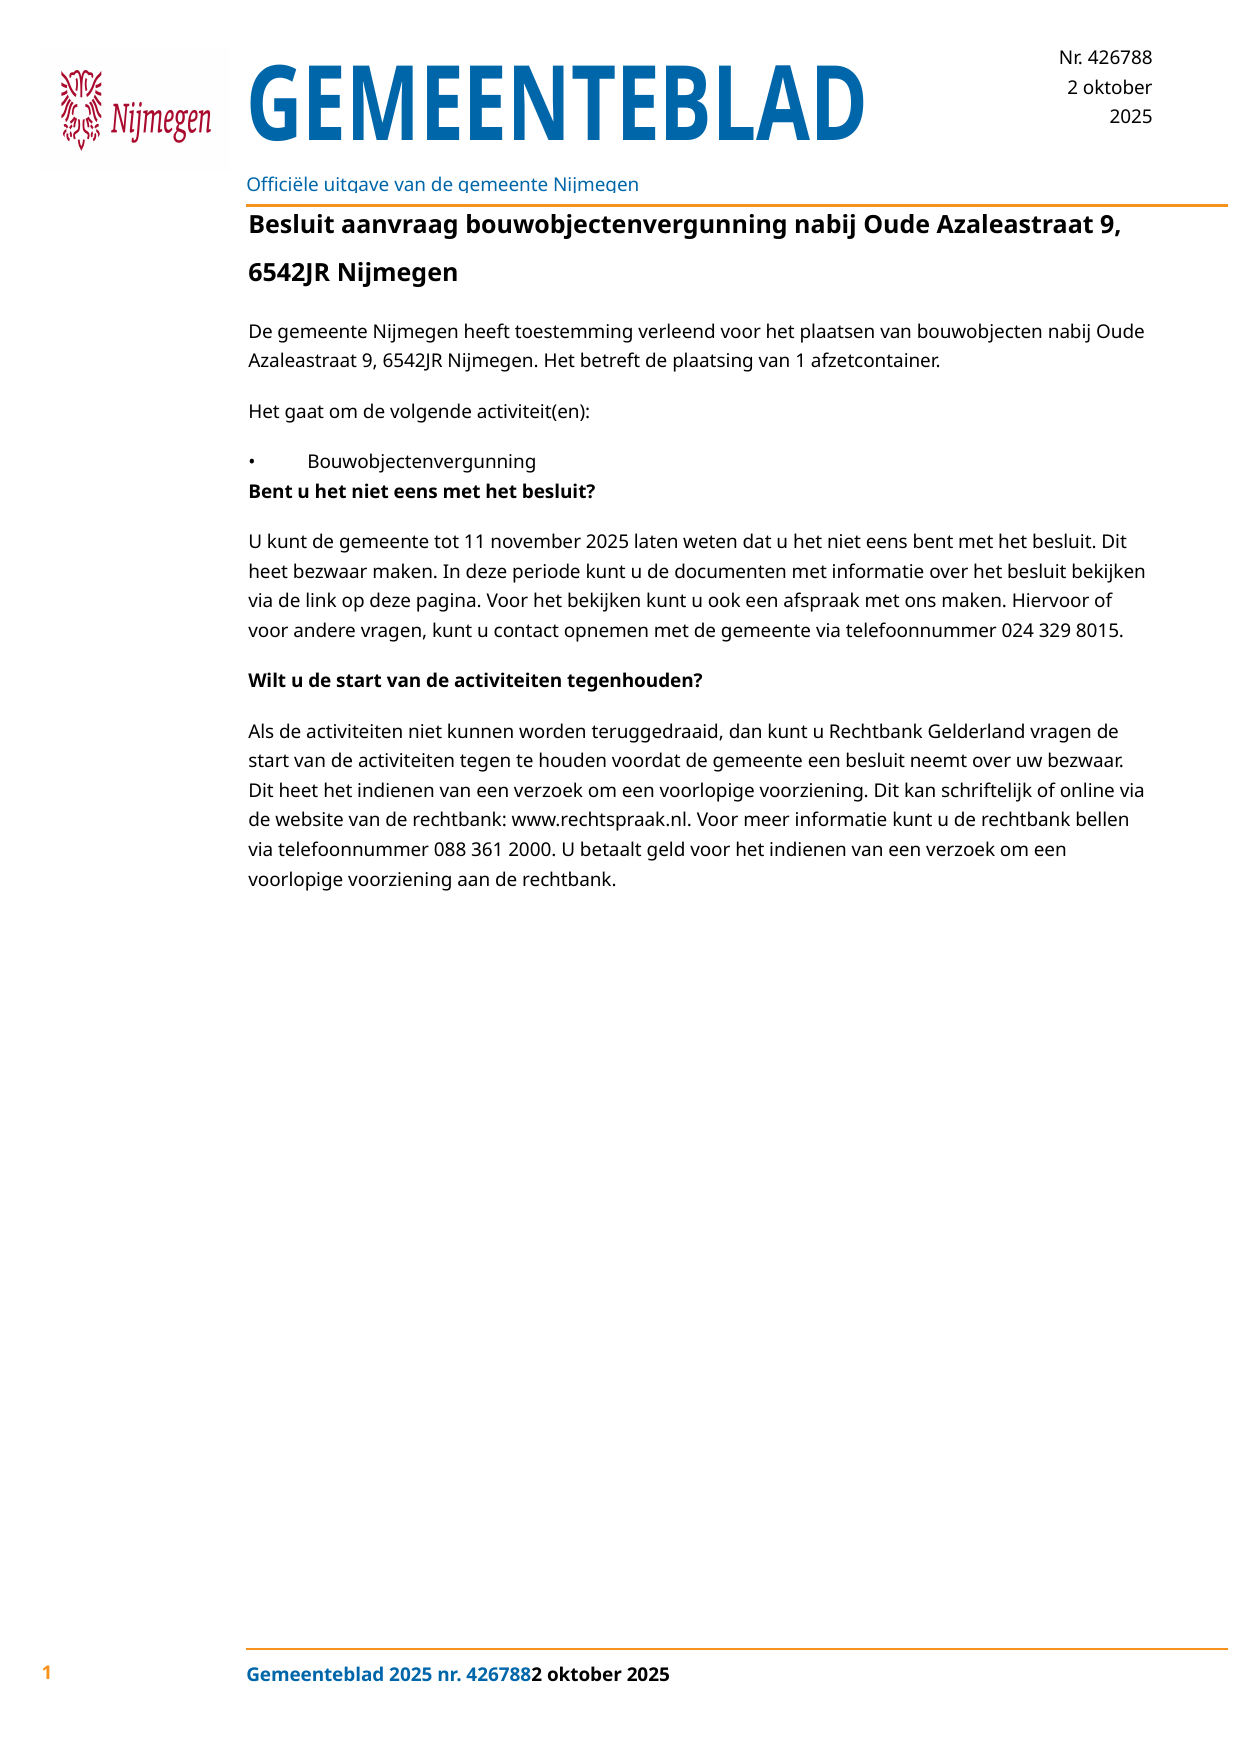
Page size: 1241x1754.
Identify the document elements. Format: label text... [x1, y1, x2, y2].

list Bouwobjectenvergunning [248, 448, 1152, 474]
text Het gaat om de volgende activiteit(en): [248, 398, 1152, 424]
text Besluit aanvraag bouwobjectenvergunning nabij Oude Azaleastraat 9, 6542JR Nijmegen [248, 207, 1152, 288]
text U kunt de gemeente tot 11 november 2025 laten weten dat u het niet eens bent met het besluit. Dit heet bezwaar maken. In deze periode kunt u de documenten met informatie over het besluit bekijken via de link op deze pagina. Voor het bekijken kunt u ook een afspraak met ons maken. Hiervoor of voor andere vragen, kunt u contact opnemen met de gemeente via telefoonnummer 024 329 8015. [248, 528, 1152, 643]
text De gemeente Nijmegen heeft toestemming verleend voor het plaatsen van bouwobjecten nabij Oude Azaleastraat 9, 6542JR Nijmegen. Het betreft de plaatsing van 1 afzetcontainer. [248, 318, 1152, 373]
text Als de activiteiten niet kunnen worden teruggedraaid, dan kunt u Rechtbank Gelderland vragen de start van de activiteiten tegen te houden voordat de gemeente een besluit neemt over uw bezwaar. Dit heet het indienen van een verzoek om een voorlopige voorziening. Dit kan schriftelijk of online via de website van de rechtbank: www.rechtspraak.nl. Voor meer informatie kunt u de rechtbank bellen via telefoonnummer 088 361 2000. U betaalt geld voor het indienen van een verzoek om een voorlopige voorziening aan de rechtbank. [248, 718, 1152, 892]
text Wilt u de start van de activiteiten tegenhouden? [248, 667, 1152, 693]
picture [41, 47, 231, 172]
text Bent u het niet eens met het besluit? [248, 478, 1152, 504]
